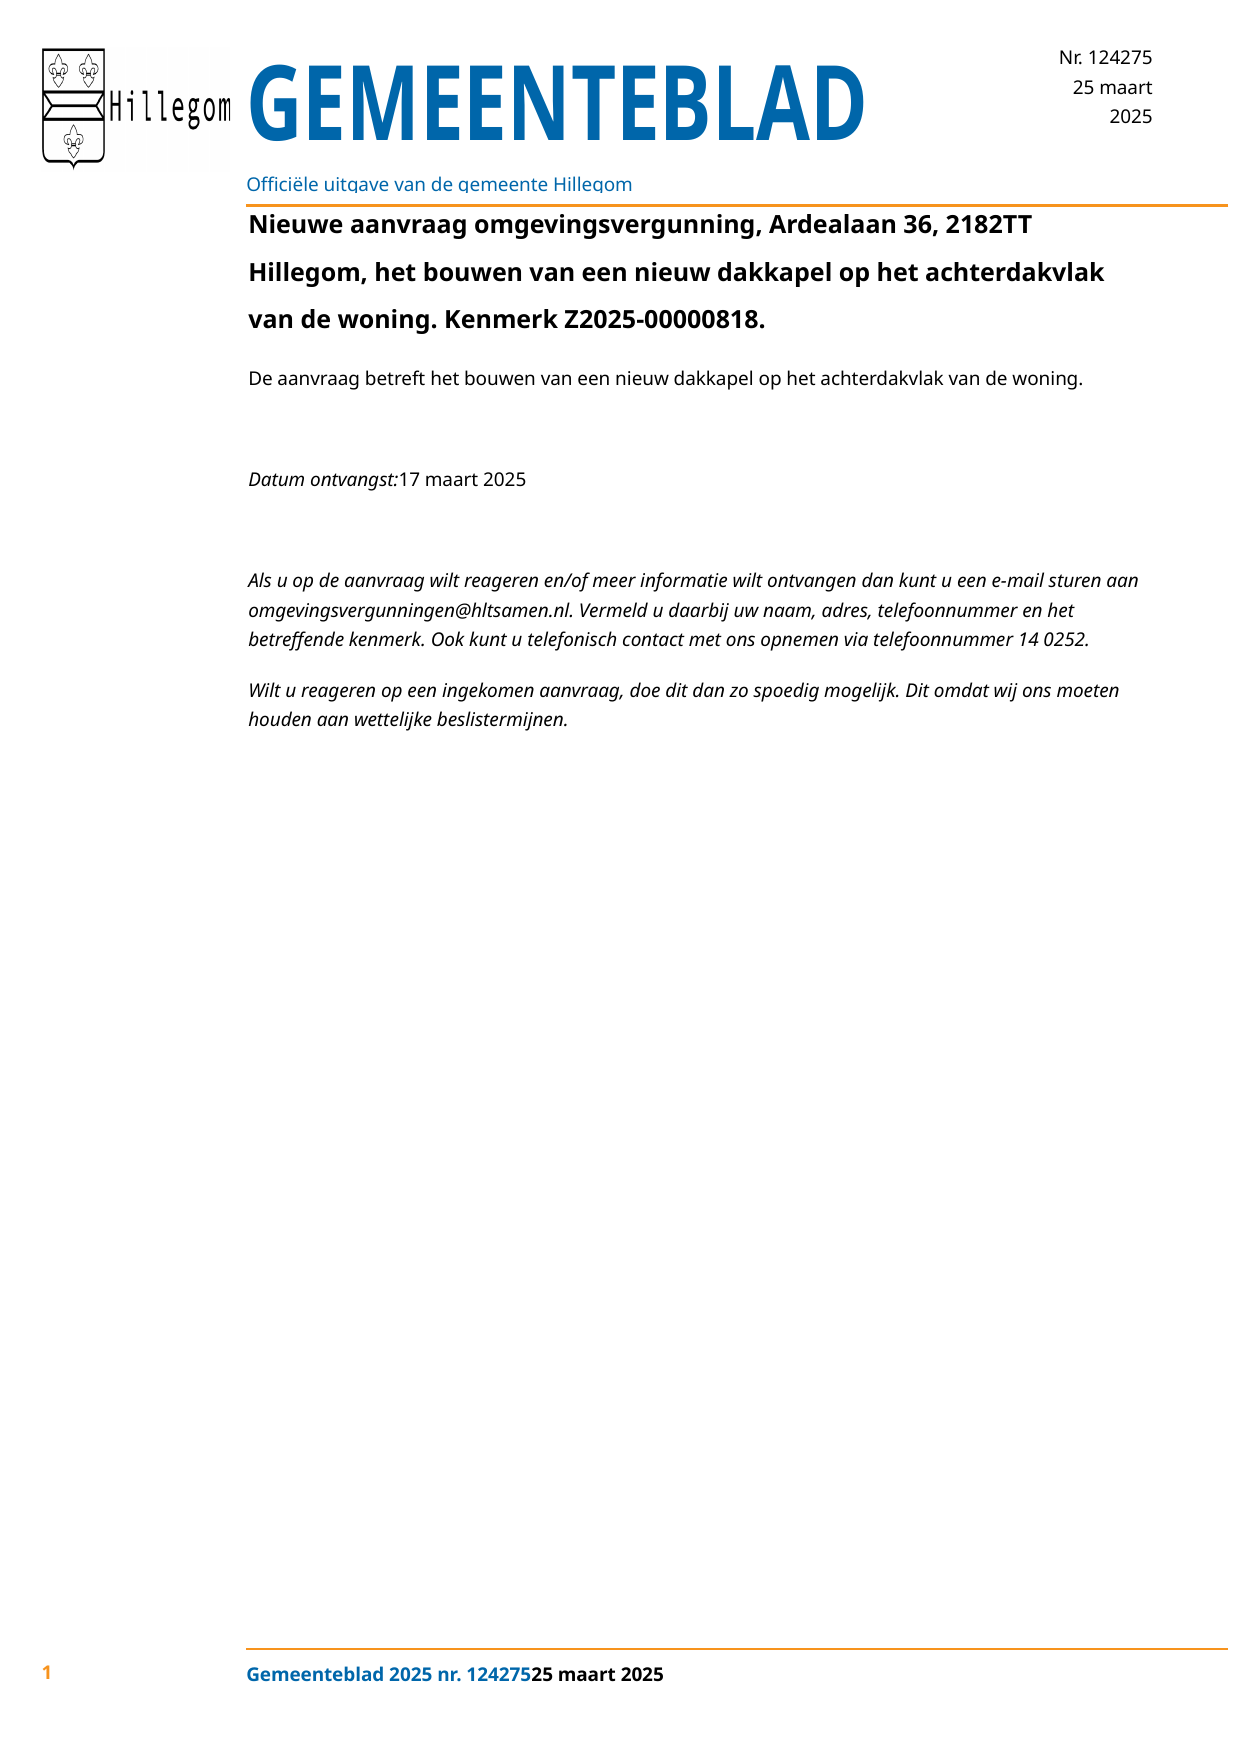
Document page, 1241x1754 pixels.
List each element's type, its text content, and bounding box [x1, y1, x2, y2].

picture [41, 47, 231, 172]
text De aanvraag betreft het bouwen van een nieuw dakkapel op het achterdakvlak van de woning. [248, 366, 1152, 391]
text Datum ontvangst:17 maart 2025 [248, 466, 1152, 492]
text Nieuwe aanvraag omgevingsvergunning, Ardealaan 36, 2182TT Hillegom, het bouwen van een nieuw dakkapel op het achterdakvlak van de woning. Kenmerk Z2025-00000818. [248, 207, 1152, 336]
text Als u op de aanvraag wilt reageren en/of meer informatie wilt ontvangen dan kunt u een e-mail sturen aan omgevingsvergunningen@hltsamen.nl. Vermeld u daarbij uw naam, adres, telefoonnummer en het betreffende kenmerk. Ook kunt u telefonisch contact met ons opnemen via telefoonnummer 14 0252. [248, 567, 1152, 652]
text Wilt u reageren op een ingekomen aanvraag, doe dit dan zo spoedig mogelijk. Dit omdat wij ons moeten houden aan wettelijke beslistermijnen. [248, 677, 1152, 732]
